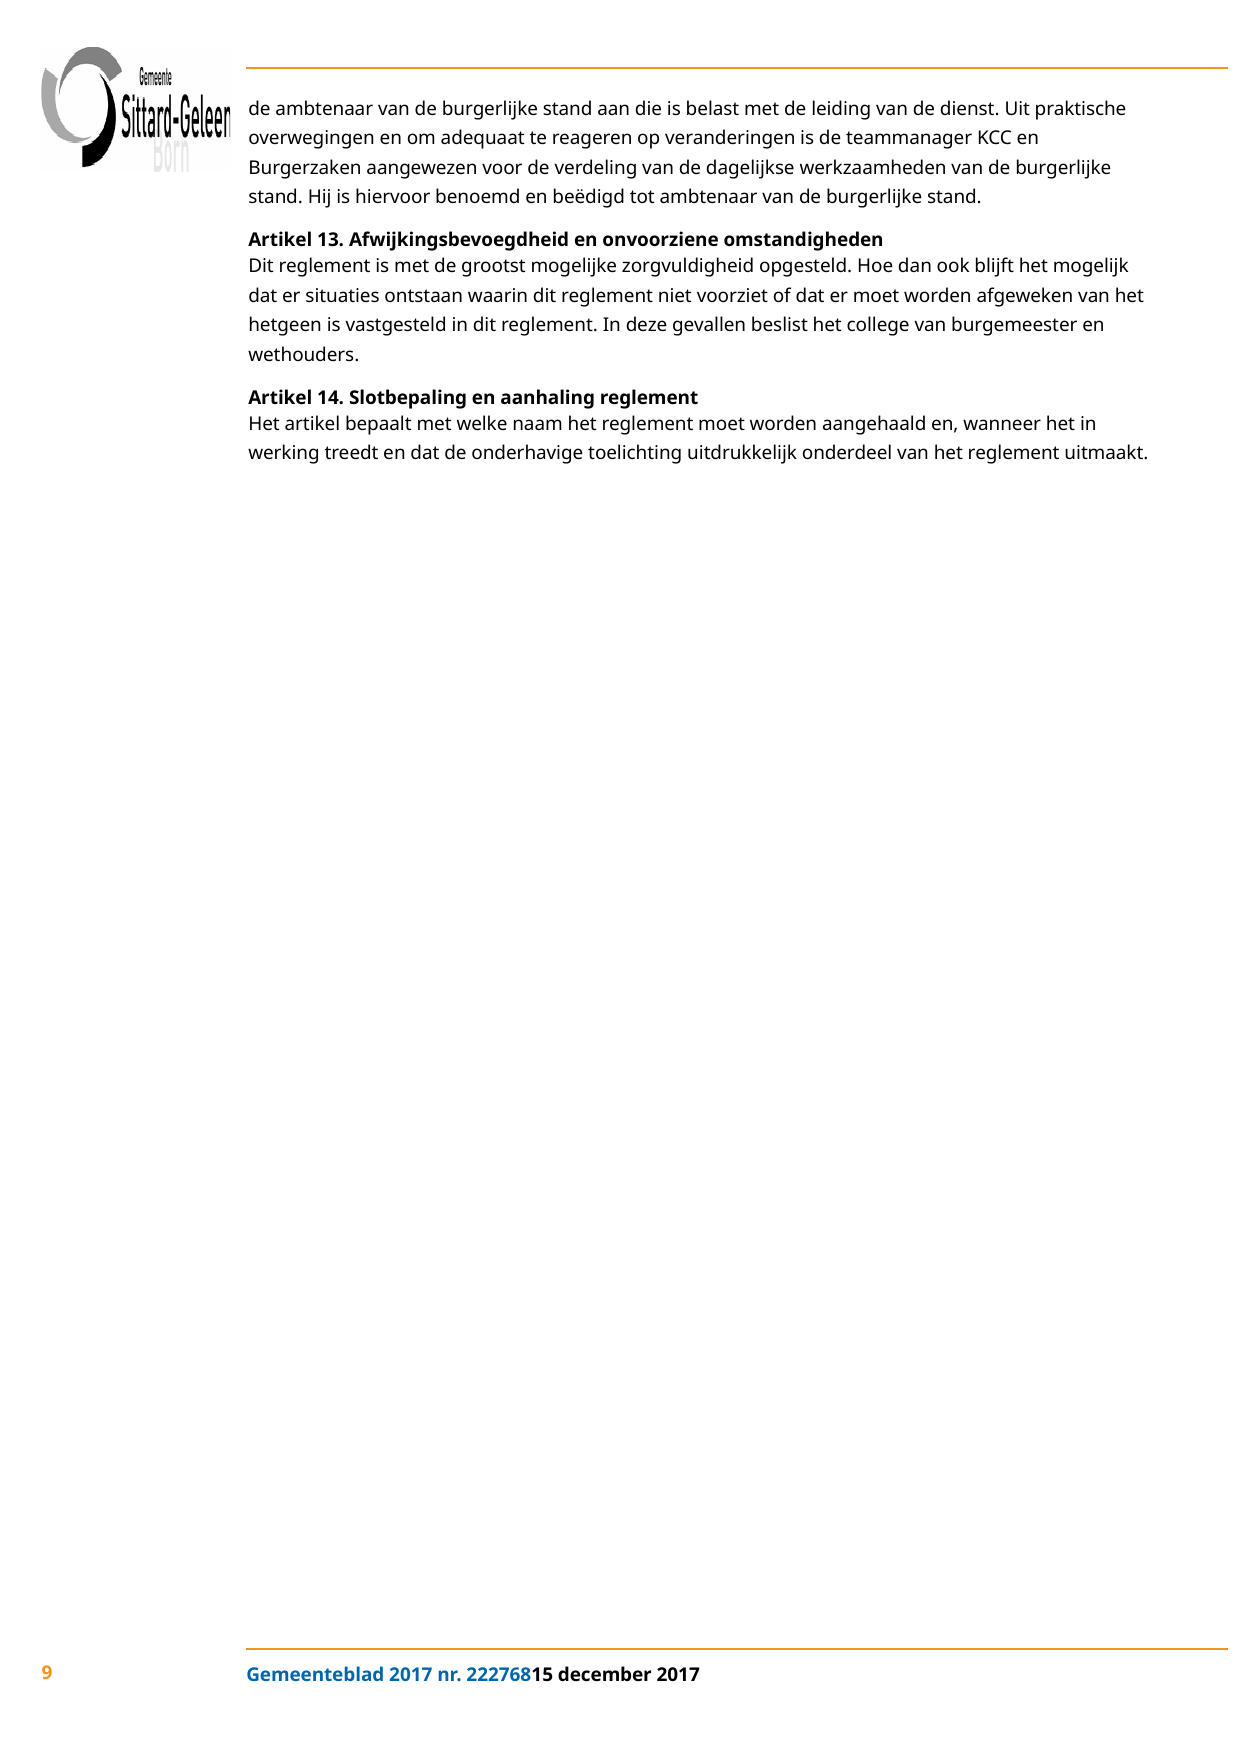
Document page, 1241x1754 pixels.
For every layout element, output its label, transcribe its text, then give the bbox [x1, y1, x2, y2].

text Het artikel bepaalt met welke naam het reglement moet worden aangehaald en, wanneer het in werking treedt en dat de onderhavige toelichting uitdrukkelijk onderdeel van het reglement uitmaakt. [248, 410, 1152, 465]
text Dit reglement is met de grootst mogelijke zorgvuldigheid opgesteld. Hoe dan ook blijft het mogelijk dat er situaties ontstaan waarin dit reglement niet voorziet of dat er moet worden afgeweken van het hetgeen is vastgesteld in dit reglement. In deze gevallen beslist het college van burgemeester en wethouders. [248, 252, 1152, 367]
text Artikel 13. Afwijkingsbevoegdheid en onvoorziene omstandigheden [248, 227, 1152, 252]
picture [41, 47, 231, 172]
text Artikel 14. Slotbepaling en aanhaling reglement [248, 384, 1152, 410]
text de ambtenaar van de burgerlijke stand aan die is belast met de leiding van de dienst. Uit praktische overwegingen en om adequaat te reageren op veranderingen is de teammanager KCC en Burgerzaken aangewezen voor de verdeling van de dagelijkse werkzaamheden van de burgerlijke stand. Hij is hiervoor benoemd en beëdigd tot ambtenaar van de burgerlijke stand. [248, 95, 1152, 209]
